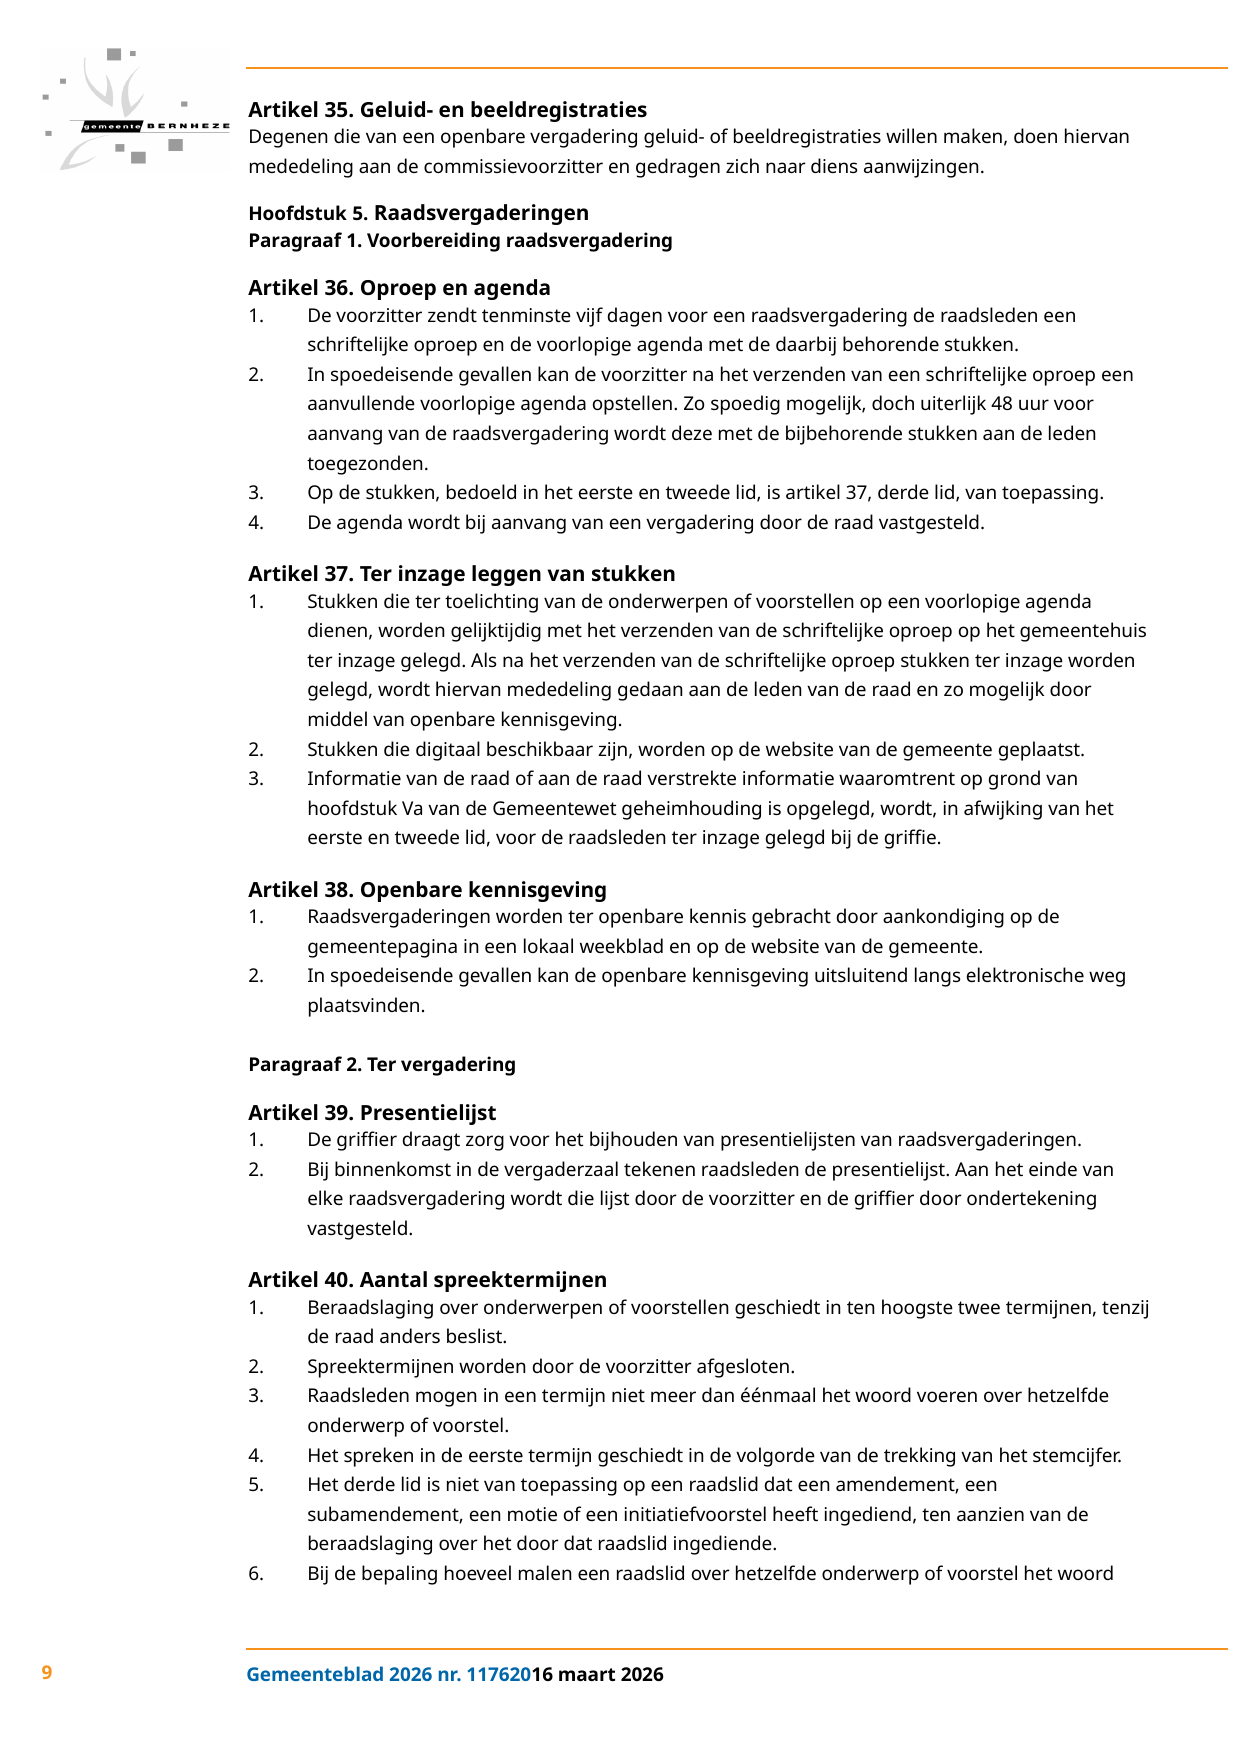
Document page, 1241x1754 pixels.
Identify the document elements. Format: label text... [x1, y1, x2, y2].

list Stukken die ter toelichting van de onderwerpen of voorstellen op een voorlopige agenda dienen, worden gelijktijdig met het verzenden van de schriftelijke oproep op het gemeentehuis ter inzage gelegd. Als na het verzenden van de schriftelijke oproep stukken ter inzage worden gelegd, wordt hiervan mededeling gedaan aan de leden van de raad en zo mogelijk door middel van openbare kennisgeving. [248, 588, 1152, 732]
list De griffier draagt zorg voor het bijhouden van presentielijsten van raadsvergaderingen. [248, 1126, 1152, 1152]
text Paragraaf 2. Ter vergadering [248, 1051, 1152, 1077]
list Spreektermijnen worden door de voorzitter afgesloten. [248, 1353, 1152, 1379]
list Raadsleden mogen in een termijn niet meer dan éénmaal het woord voeren over hetzelfde onderwerp of voorstel. [248, 1383, 1152, 1438]
picture [41, 47, 231, 172]
text Artikel 38. Openbare kennisgeving [248, 875, 1152, 903]
list Raadsvergaderingen worden ter openbare kennis gebracht door aankondiging op de gemeentepagina in een lokaal weekblad en op de website van de gemeente. [248, 903, 1152, 959]
list Bij de bepaling hoeveel malen een raadslid over hetzelfde onderwerp of voorstel het woord [248, 1560, 1152, 1586]
list De agenda wordt bij aanvang van een vergadering door de raad vastgesteld. [248, 509, 1152, 535]
text Hoofdstuk 5. Raadsvergaderingen [248, 198, 1152, 227]
text Artikel 36. Oproep en agenda [248, 273, 1152, 302]
text Degenen die van een openbare vergadering geluid- of beeldregistraties willen maken, doen hiervan mededeling aan de commissievoorzitter en gedragen zich naar diens aanwijzingen. [248, 123, 1152, 178]
text Artikel 40. Aantal spreektermijnen [248, 1265, 1152, 1294]
text Artikel 39. Presentielijst [248, 1098, 1152, 1126]
text Artikel 35. Geluid- en beeldregistraties [248, 95, 1152, 123]
list De voorzitter zendt tenminste vijf dagen voor een raadsvergadering de raadsleden een schriftelijke oproep en de voorlopige agenda met de daarbij behorende stukken. [248, 302, 1152, 357]
text Paragraaf 1. Voorbereiding raadsvergadering [248, 227, 1152, 253]
list In spoedeisende gevallen kan de openbare kennisgeving uitsluitend langs elektronische weg plaatsvinden. [248, 962, 1152, 1018]
list Het spreken in de eerste termijn geschiedt in de volgorde van de trekking van het stemcijfer. [248, 1442, 1152, 1467]
text Artikel 37. Ter inzage leggen van stukken [248, 559, 1152, 588]
list Bij binnenkomst in de vergaderzaal tekenen raadsleden de presentielijst. Aan het einde van elke raadsvergadering wordt die lijst door de voorzitter en de griffier door ondertekening vastgesteld. [248, 1156, 1152, 1241]
list Informatie van de raad of aan de raad verstrekte informatie waaromtrent op grond van hoofdstuk Va van de Gemeentewet geheimhouding is opgelegd, wordt, in afwijking van het eerste en tweede lid, voor de raadsleden ter inzage gelegd bij de griffie. [248, 765, 1152, 850]
list Op de stukken, bedoeld in het eerste en tweede lid, is artikel 37, derde lid, van toepassing. [248, 479, 1152, 505]
list Het derde lid is niet van toepassing op een raadslid dat een amendement, een subamendement, een motie of een initiatiefvoorstel heeft ingediend, ten aanzien van de beraadslaging over het door dat raadslid ingediende. [248, 1471, 1152, 1556]
list Stukken die digitaal beschikbaar zijn, worden op de website van de gemeente geplaatst. [248, 736, 1152, 761]
list In spoedeisende gevallen kan de voorzitter na het verzenden van een schriftelijke oproep een aanvullende voorlopige agenda opstellen. Zo spoedig mogelijk, doch uiterlijk 48 uur voor aanvang van de raadsvergadering wordt deze met de bijbehorende stukken aan de leden toegezonden. [248, 361, 1152, 476]
list Beraadslaging over onderwerpen of voorstellen geschiedt in ten hoogste twee termijnen, tenzij de raad anders beslist. [248, 1294, 1152, 1349]
